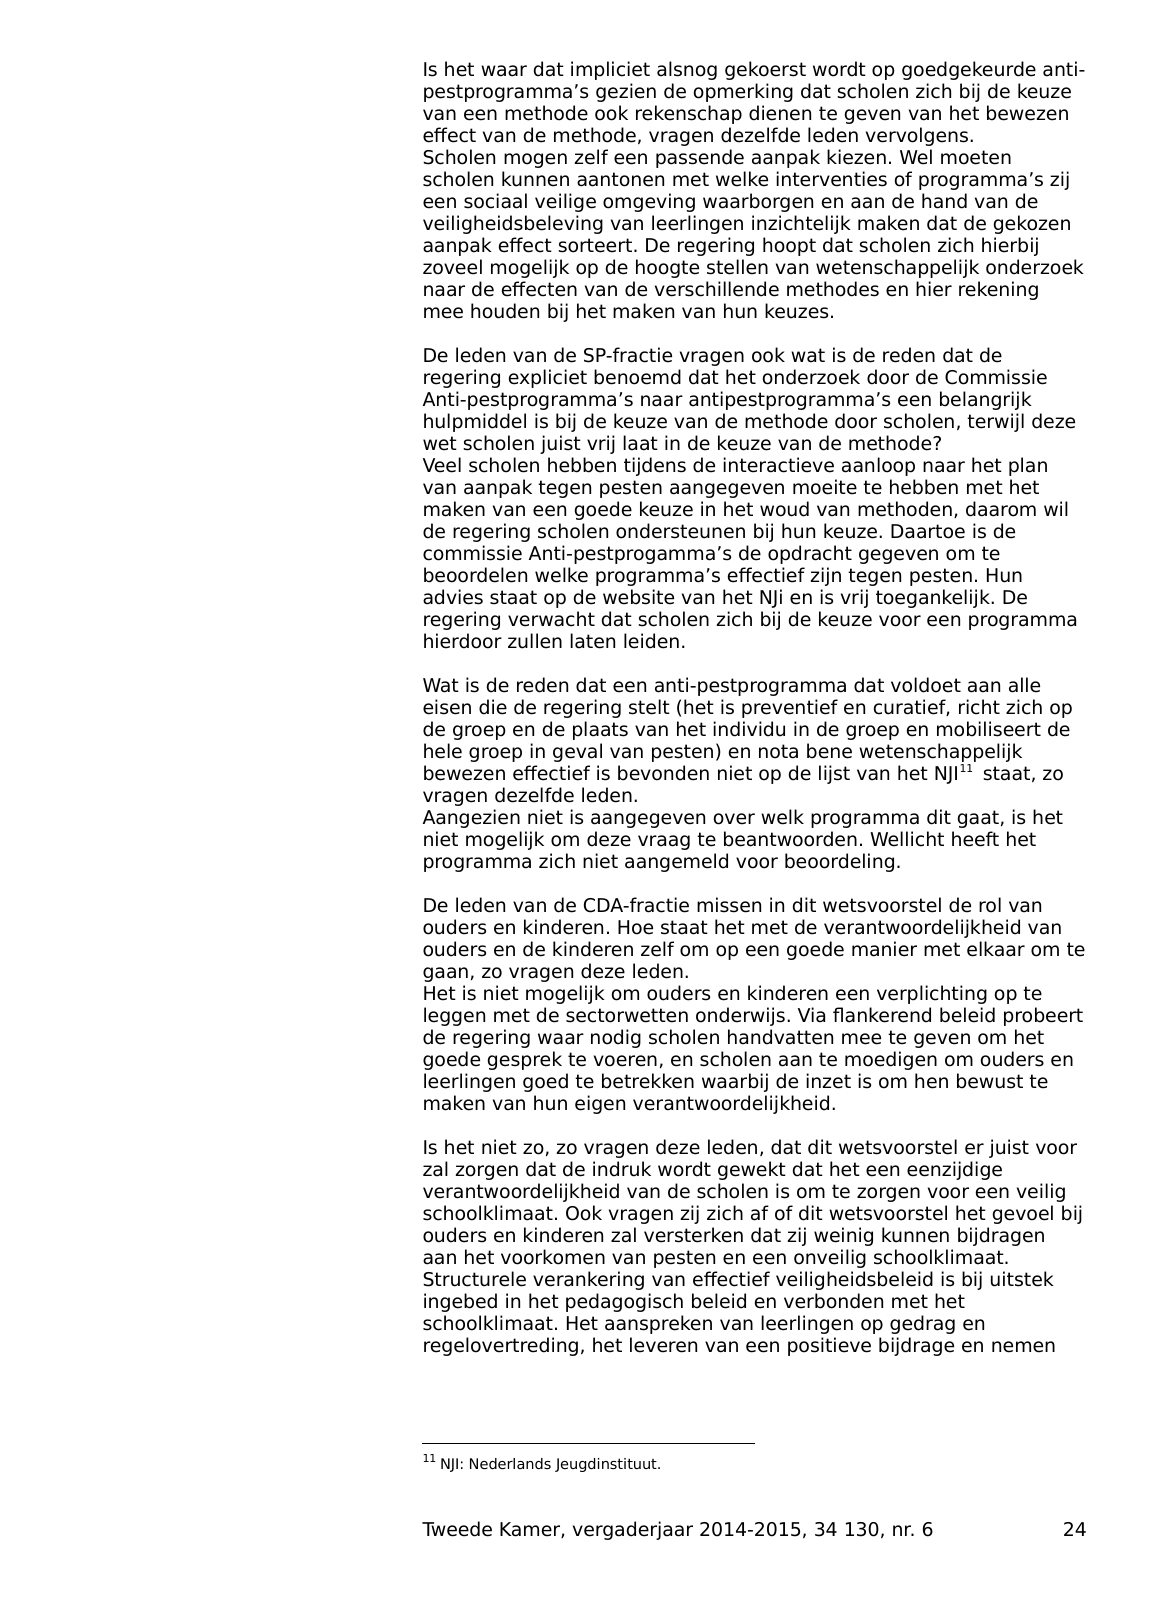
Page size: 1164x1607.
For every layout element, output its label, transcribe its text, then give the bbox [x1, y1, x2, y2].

text Veel scholen hebben tijdens de interactieve aanloop naar het plan van aanpak tegen pesten aangegeven moeite te hebben met het maken van een goede keuze in het woud van methoden, daarom wil de regering scholen ondersteunen bij hun keuze. Daartoe is de commissie Anti-pestprogamma’s de opdracht gegeven om te beoordelen welke programma’s effectief zijn tegen pesten. Hun advies staat op de website van het NJi en is vrij toegankelijk. De regering verwacht dat scholen zich bij de keuze voor een programma hierdoor zullen laten leiden. [422, 455, 1087, 653]
text Het is niet mogelijk om ouders en kinderen een verplichting op te leggen met de sectorwetten onderwijs. Via flankerend beleid probeert de regering waar nodig scholen handvatten mee te geven om het goede gesprek te voeren, en scholen aan te moedigen om ouders en leerlingen goed te betrekken waarbij de inzet is om hen bewust te maken van hun eigen verantwoordelijkheid. [422, 983, 1087, 1115]
text Is het niet zo, zo vragen deze leden, dat dit wetsvoorstel er juist voor zal zorgen dat de indruk wordt gewekt dat het een eenzijdige verantwoordelijkheid van de scholen is om te zorgen voor een veilig schoolklimaat. Ook vragen zij zich af of dit wetsvoorstel het gevoel bij ouders en kinderen zal versterken dat zij weinig kunnen bijdragen aan het voorkomen van pesten en een onveilig schoolklimaat. [422, 1137, 1087, 1269]
text Wat is de reden dat een anti-pestprogramma dat voldoet aan alle eisen die de regering stelt (het is preventief en curatief, richt zich op de groep en de plaats van het individu in de groep en mobiliseert de hele groep in geval van pesten) en nota bene wetenschappelijk bewezen effectief is bevonden niet op de lijst van het NJI staat, zo vragen dezelfde leden. [422, 675, 1087, 807]
text NJI: Nederlands Jeugdinstituut. [422, 1452, 1087, 1474]
text Structurele verankering van effectief veiligheidsbeleid is bij uitstek ingebed in het pedagogisch beleid en verbonden met het schoolklimaat. Het aanspreken van leerlingen op gedrag en regelovertreding, het leveren van een positieve bijdrage en nemen [422, 1269, 1087, 1357]
text Scholen mogen zelf een passende aanpak kiezen. Wel moeten scholen kunnen aantonen met welke interventies of programma’s zij een sociaal veilige omgeving waarborgen en aan de hand van de veiligheidsbeleving van leerlingen inzichtelijk maken dat de gekozen aanpak effect sorteert. De regering hoopt dat scholen zich hierbij zoveel mogelijk op de hoogte stellen van wetenschappelijk onderzoek naar de effecten van de verschillende methodes en hier rekening mee houden bij het maken van hun keuzes. [422, 147, 1087, 323]
text Aangezien niet is aangegeven over welk programma dit gaat, is het niet mogelijk om deze vraag te beantwoorden. Wellicht heeft het programma zich niet aangemeld voor beoordeling. [422, 807, 1087, 873]
text De leden van de CDA-fractie missen in dit wetsvoorstel de rol van ouders en kinderen. Hoe staat het met de verantwoordelijkheid van ouders en de kinderen zelf om op een goede manier met elkaar om te gaan, zo vragen deze leden. [422, 895, 1087, 983]
text Is het waar dat impliciet alsnog gekoerst wordt op goedgekeurde anti-pestprogramma’s gezien de opmerking dat scholen zich bij de keuze van een methode ook rekenschap dienen te geven van het bewezen effect van de methode, vragen dezelfde leden vervolgens. [422, 59, 1087, 147]
text De leden van de SP-fractie vragen ook wat is de reden dat de regering expliciet benoemd dat het onderzoek door de Commissie Anti-pestprogramma’s naar antipestprogramma’s een belangrijk hulpmiddel is bij de keuze van de methode door scholen, terwijl deze wet scholen juist vrij laat in de keuze van de methode? [422, 345, 1087, 455]
